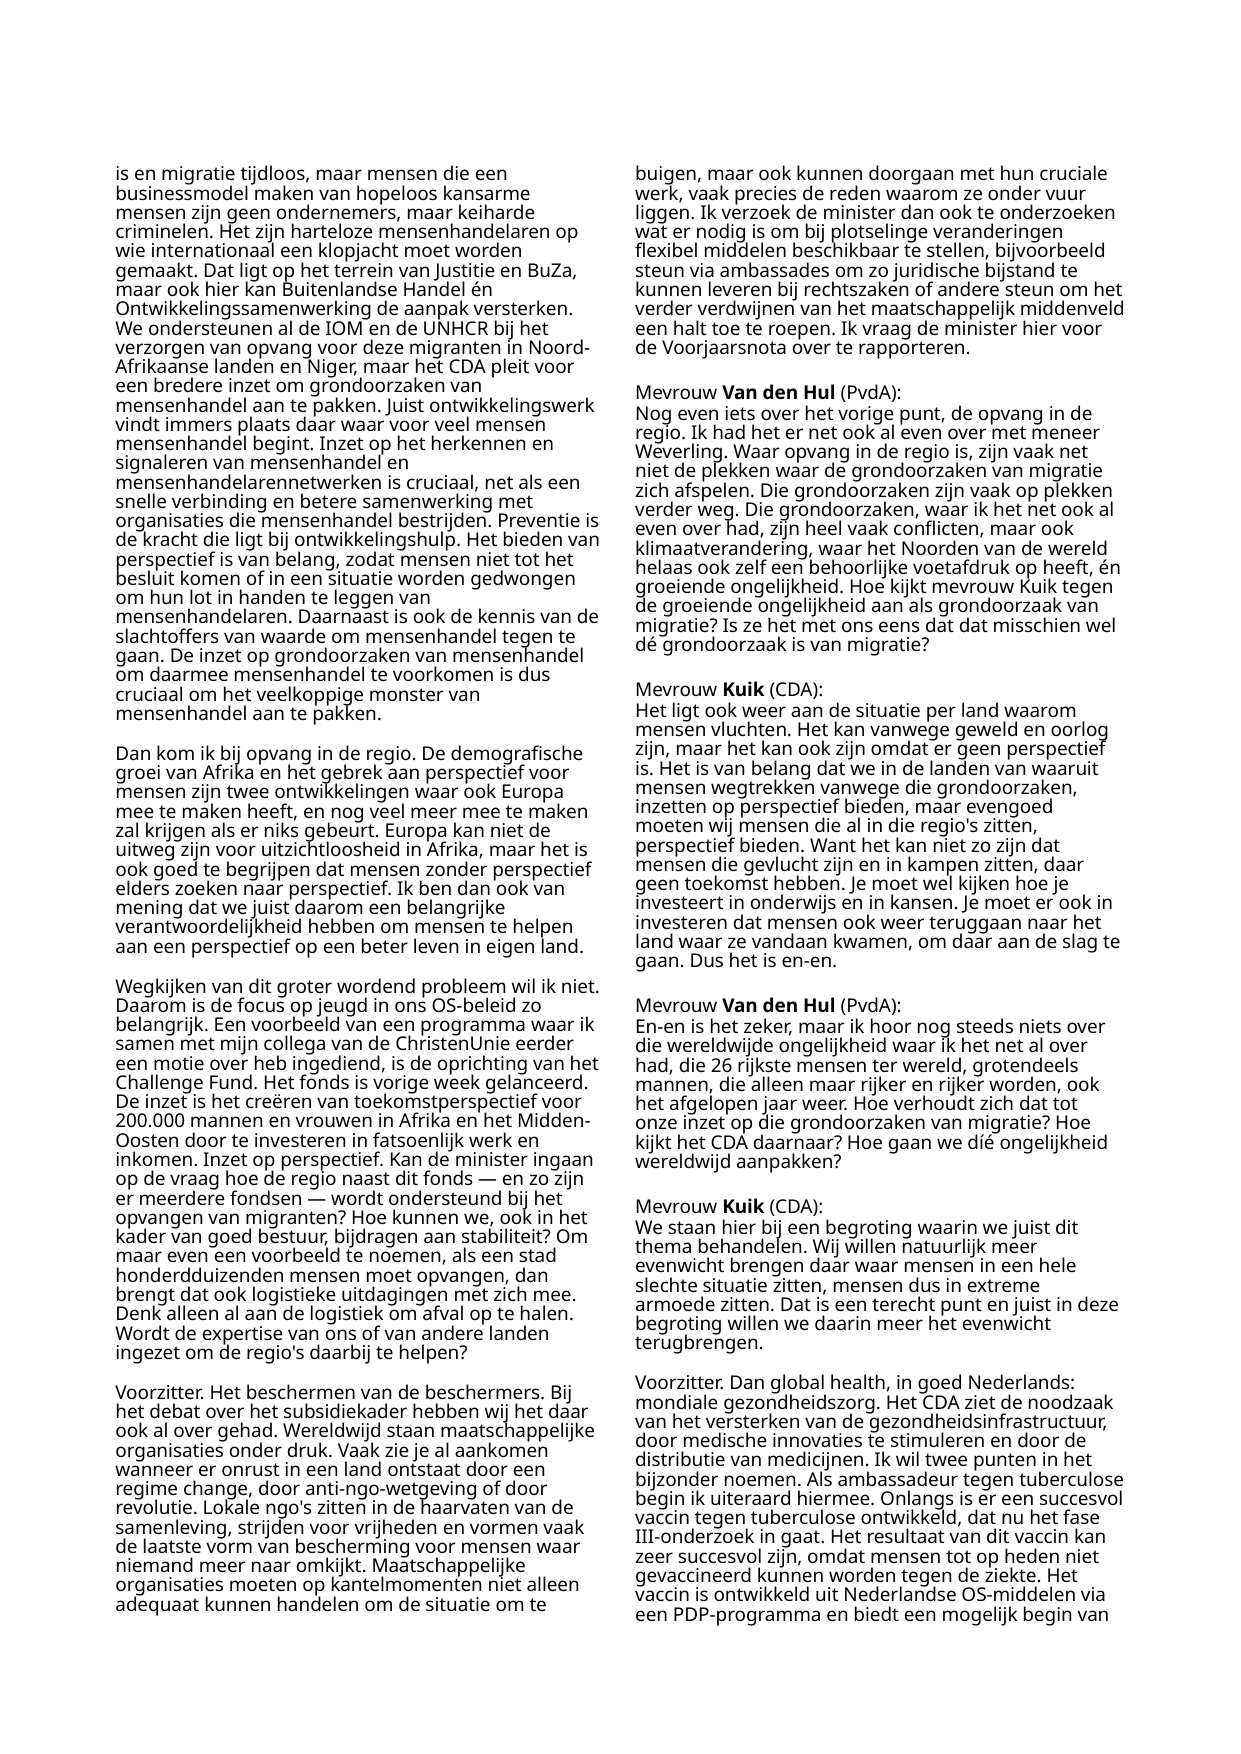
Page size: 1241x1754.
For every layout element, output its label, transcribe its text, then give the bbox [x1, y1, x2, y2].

text Mevrouw Kuik (CDA): [635, 1193, 1125, 1219]
text Het ligt ook weer aan de situatie per land waarom mensen vluchten. Het kan vanwege geweld en oorlog zijn, maar het kan ook zijn omdat er geen perspectief is. Het is van belang dat we in de landen van waaruit mensen wegtrekken vanwege die grondoorzaken, inzetten op perspectief bieden, maar evengoed moeten wij mensen die al in die regio's zitten, perspectief bieden. Want het kan niet zo zijn dat mensen die gevlucht zijn en in kampen zitten, daar geen toekomst hebben. Je moet wel kijken hoe je investeert in onderwijs en in kansen. Je moet er ook in investeren dat mensen ook weer teruggaan naar het land waar ze vandaan kwamen, om daar aan de slag te gaan. Dus het is en-en. [635, 702, 1125, 971]
text En-en is het zeker, maar ik hoor nog steeds niets over die wereldwijde ongelijkheid waar ik het net al over had, die 26 rijkste mensen ter wereld, grotendeels mannen, die alleen maar rijker en rijker worden, ook het afgelopen jaar weer. Hoe verhoudt zich dat tot onze inzet op die grondoorzaken van migratie? Hoe kijkt het CDA daarnaar? Hoe gaan we díé ongelijkheid wereldwijd aanpakken? [635, 1018, 1125, 1172]
text We staan hier bij een begroting waarin we juist dit thema behandelen. Wij willen natuurlijk meer evenwicht brengen daar waar mensen in een hele slechte situatie zitten, mensen dus in extreme armoede zitten. Dat is een terecht punt en juist in deze begroting willen we daarin meer het evenwicht terugbrengen. [635, 1219, 1125, 1354]
text Dan kom ik bij opvang in de regio. De demografische groei van Afrika en het gebrek aan perspectief voor mensen zijn twee ontwikkelingen waar ook Europa mee te maken heeft, en nog veel meer mee te maken zal krijgen als er niks gebeurt. Europa kan niet de uitweg zijn voor uitzichtloosheid in Afrika, maar het is ook goed te begrijpen dat mensen zonder perspectief elders zoeken naar perspectief. Ik ben dan ook van mening dat we juist daarom een belangrijke verantwoordelijkheid hebben om mensen te helpen aan een perspectief op een beter leven in eigen land. [115, 745, 605, 957]
text Nog even iets over het vorige punt, de opvang in de regio. Ik had het er net ook al even over met meneer Weverling. Waar opvang in de regio is, zijn vaak net niet de plekken waar de grondoorzaken van migratie zich afspelen. Die grondoorzaken zijn vaak op plekken verder weg. Die grondoorzaken, waar ik het net ook al even over had, zijn heel vaak conflicten, maar ook klimaatverandering, waar het Noorden van de wereld helaas ook zelf een behoorlijke voetafdruk op heeft, én groeiende ongelijkheid. Hoe kijkt mevrouw Kuik tegen de groeiende ongelijkheid aan als grondoorzaak van migratie? Is ze het met ons eens dat dat misschien wel dé grondoorzaak is van migratie? [635, 404, 1125, 655]
text Mevrouw Van den Hul (PvdA): [635, 992, 1125, 1018]
text buigen, maar ook kunnen doorgaan met hun cruciale werk, vaak precies de reden waarom ze onder vuur liggen. Ik verzoek de minister dan ook te onderzoeken wat er nodig is om bij plotselinge veranderingen flexibel middelen beschikbaar te stellen, bijvoorbeeld steun via ambassades om zo juridische bijstand te kunnen leveren bij rechtszaken of andere steun om het verder verdwijnen van het maatschappelijk middenveld een halt toe te roepen. Ik vraag de minister hier voor de Voorjaarsnota over te rapporteren. [635, 165, 1125, 358]
text Voorzitter. Het beschermen van de beschermers. Bij het debat over het subsidiekader hebben wij het daar ook al over gehad. Wereldwijd staan maatschappelijke organisaties onder druk. Vaak zie je al aankomen wanneer er onrust in een land ontstaat door een regime change, door anti-ngo-wetgeving of door revolutie. Lokale ngo's zitten in de haarvaten van de samenleving, strijden voor vrijheden en vormen vaak de laatste vorm van bescherming voor mensen waar niemand meer naar omkijkt. Maatschappelijke organisaties moeten op kantelmomenten niet alleen adequaat kunnen handelen om de situatie om te [115, 1384, 605, 1615]
text Mevrouw Van den Hul (PvdA): [635, 379, 1125, 404]
text Voorzitter. Dan global health, in goed Nederlands: mondiale gezondheidszorg. Het CDA ziet de noodzaak van het versterken van de gezondheidsinfrastructuur, door medische innovaties te stimuleren en door de distributie van medicijnen. Ik wil twee punten in het bijzonder noemen. Als ambassadeur tegen tuberculose begin ik uiteraard hiermee. Onlangs is er een succesvol vaccin tegen tuberculose ontwikkeld, dat nu het fase III-onderzoek in gaat. Het resultaat van dit vaccin kan zeer succesvol zijn, omdat mensen tot op heden niet gevaccineerd kunnen worden tegen de ziekte. Het vaccin is ontwikkeld uit Nederlandse OS-middelen via een PDP-programma en biedt een mogelijk begin van [635, 1374, 1125, 1625]
text Mevrouw Kuik (CDA): [635, 676, 1125, 702]
text Wegkijken van dit groter wordend probleem wil ik niet. Daarom is de focus op jeugd in ons OS-beleid zo belangrijk. Een voorbeeld van een programma waar ik samen met mijn collega van de ChristenUnie eerder een motie over heb ingediend, is de oprichting van het Challenge Fund. Het fonds is vorige week gelanceerd. De inzet is het creëren van toekomstperspectief voor 200.000 mannen en vrouwen in Afrika en het Midden-Oosten door te investeren in fatsoenlijk werk en inkomen. Inzet op perspectief. Kan de minister ingaan op de vraag hoe de regio naast dit fonds — en zo zijn er meerdere fondsen — wordt ondersteund bij het opvangen van migranten? Hoe kunnen we, ook in het kader van goed bestuur, bijdragen aan stabiliteit? Om maar even een voorbeeld te noemen, als een stad honderdduizenden mensen moet opvangen, dan brengt dat ook logistieke uitdagingen met zich mee. Denk alleen al aan de logistiek om afval op te halen. Wordt de expertise van ons of van andere landen ingezet om de regio's daarbij te helpen? [115, 978, 605, 1363]
text is en migratie tijdloos, maar mensen die een businessmodel maken van hopeloos kansarme mensen zijn geen ondernemers, maar keiharde criminelen. Het zijn harteloze mensenhandelaren op wie internationaal een klopjacht moet worden gemaakt. Dat ligt op het terrein van Justitie en BuZa, maar ook hier kan Buitenlandse Handel én Ontwikkelingssamenwerking de aanpak versterken. We ondersteunen al de IOM en de UNHCR bij het verzorgen van opvang voor deze migranten in Noord-Afrikaanse landen en Niger, maar het CDA pleit voor een bredere inzet om grondoorzaken van mensenhandel aan te pakken. Juist ontwikkelingswerk vindt immers plaats daar waar voor veel mensen mensenhandel begint. Inzet op het herkennen en signaleren van mensenhandel en mensenhandelarennetwerken is cruciaal, net als een snelle verbinding en betere samenwerking met organisaties die mensenhandel bestrijden. Preventie is de kracht die ligt bij ontwikkelingshulp. Het bieden van perspectief is van belang, zodat mensen niet tot het besluit komen of in een situatie worden gedwongen om hun lot in handen te leggen van mensenhandelaren. Daarnaast is ook de kennis van de slachtoffers van waarde om mensenhandel tegen te gaan. De inzet op grondoorzaken van mensenhandel om daarmee mensenhandel te voorkomen is dus cruciaal om het veelkoppige monster van mensenhandel aan te pakken. [115, 165, 605, 724]
